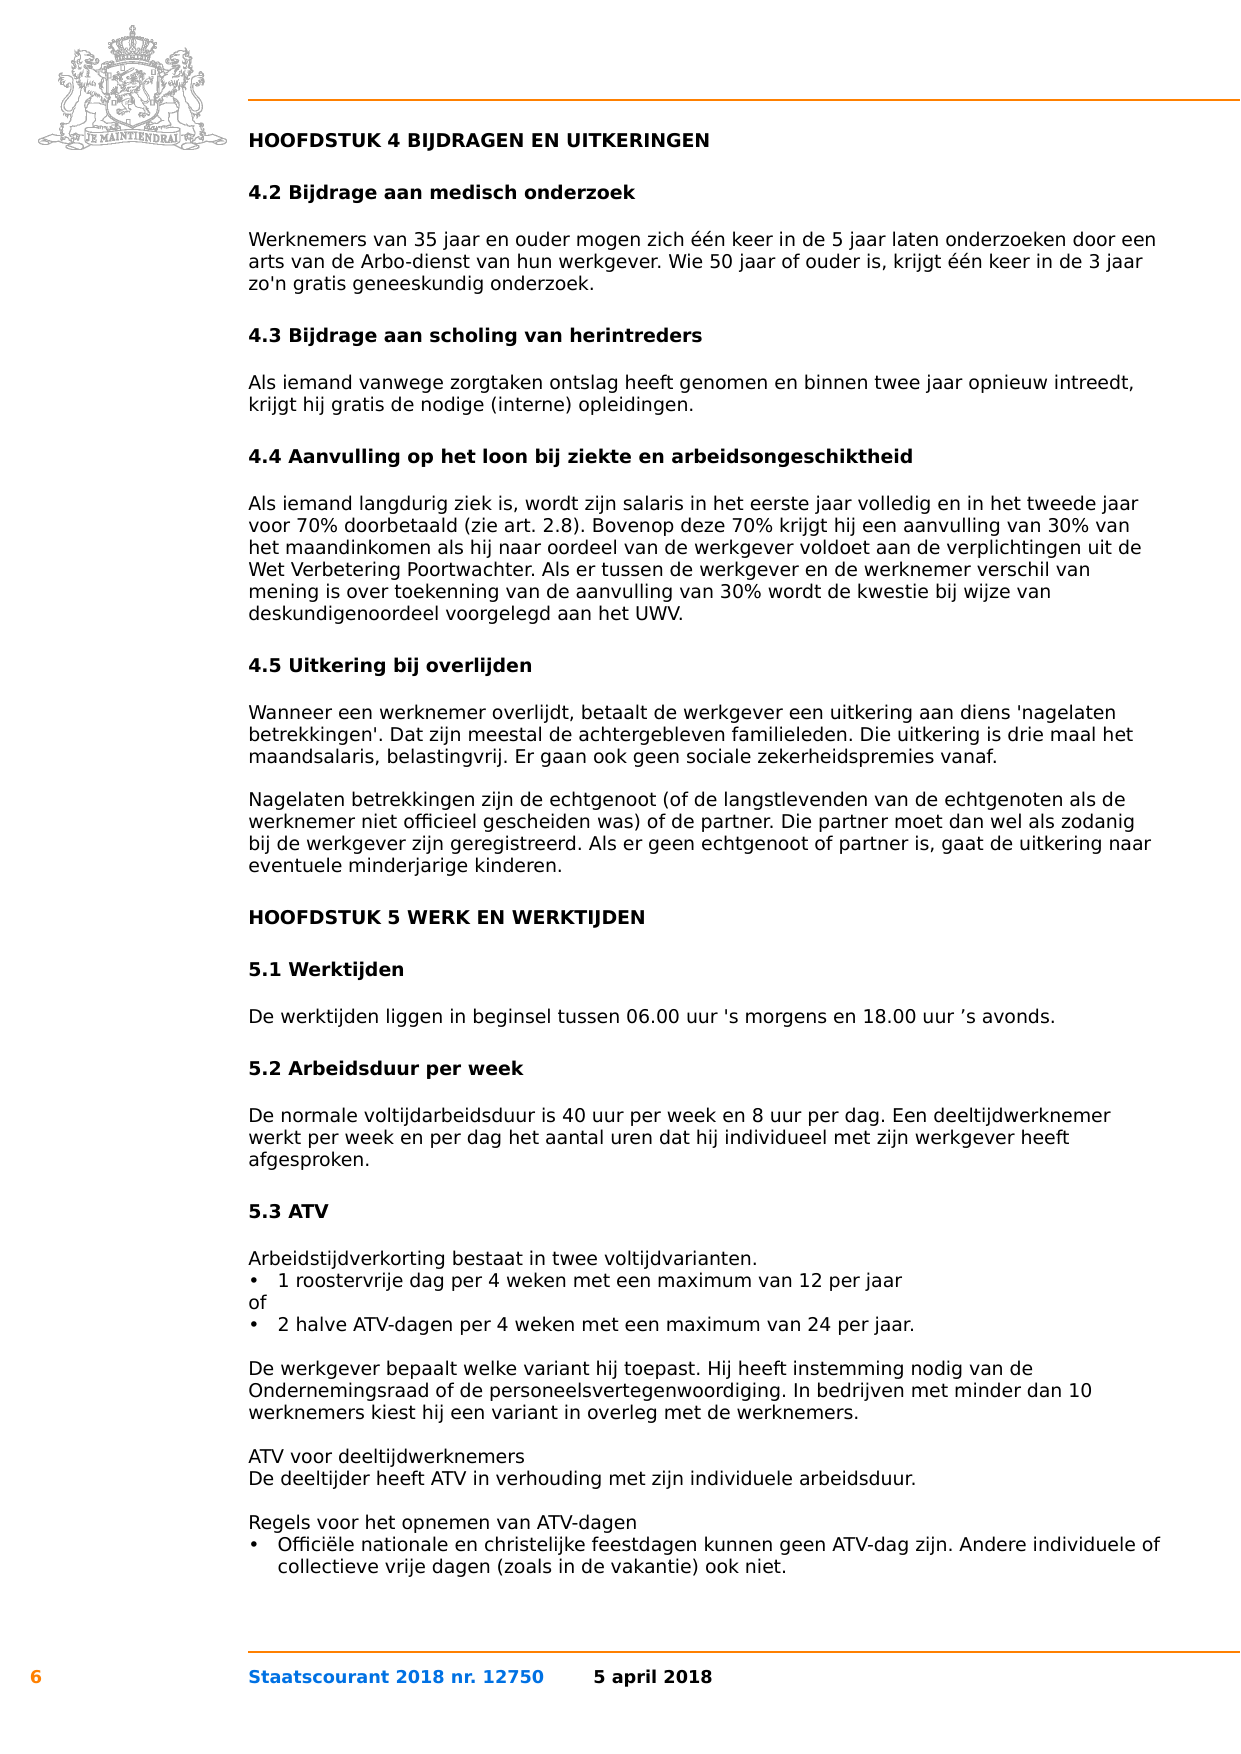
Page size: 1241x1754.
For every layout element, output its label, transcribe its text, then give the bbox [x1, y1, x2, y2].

subtitle 5.2 Arbeidsduur per week [248, 1058, 1163, 1080]
text Regels voor het opnemen van ATV-dagen [248, 1512, 1163, 1533]
text De normale voltijdarbeidsduur is 40 uur per week en 8 uur per dag. Een deeltijdwerknemer werkt per week en per dag het aantal uren dat hij individueel met zijn werkgever heeft afgesproken. [248, 1105, 1163, 1171]
subtitle 4.3 Bijdrage aan scholing van herintreders [248, 325, 1163, 347]
text Nagelaten betrekkingen zijn de echtgenoot (of de langstlevenden van de echtgenoten als de werknemer niet officieel gescheiden was) of de partner. Die partner moet dan wel als zodanig bij de werkgever zijn geregistreerd. Als er geen echtgenoot of partner is, gaat de uitkering naar eventuele minderjarige kinderen. [248, 789, 1163, 877]
text De werktijden liggen in beginsel tussen 06.00 uur 's morgens en 18.00 uur ’s avonds. [248, 1006, 1163, 1028]
picture [38, 25, 227, 150]
text of [248, 1292, 1163, 1314]
subtitle HOOFDSTUK 5 WERK EN WERKTIJDEN [248, 907, 1163, 929]
text Werknemers van 35 jaar en ouder mogen zich één keer in de 5 jaar laten onderzoeken door een arts van de Arbo-dienst van hun werkgever. Wie 50 jaar of ouder is, krijgt één keer in de 3 jaar zo'n gratis geneeskundig onderzoek. [248, 229, 1163, 295]
text Wanneer een werknemer overlijdt, betaalt de werkgever een uitkering aan diens 'nagelaten betrekkingen'. Dat zijn meestal de achtergebleven familieleden. Die uitkering is drie maal het maandsalaris, belastingvrij. Er gaan ook geen sociale zekerheidspremies vanaf. [248, 702, 1163, 767]
text Als iemand langdurig ziek is, wordt zijn salaris in het eerste jaar volledig en in het tweede jaar voor 70% doorbetaald (zie art. 2.8). Bovenop deze 70% krijgt hij een aanvulling van 30% van het maandinkomen als hij naar oordeel van de werkgever voldoet aan de verplichtingen uit de Wet Verbetering Poortwachter. Als er tussen de werkgever en de werknemer verschil van mening is over toekenning van de aanvulling van 30% wordt de kwestie bij wijze van deskundigenoordeel voorgelegd aan het UWV. [248, 493, 1163, 624]
text Als iemand vanwege zorgtaken ontslag heeft genomen en binnen twee jaar opnieuw intreedt, krijgt hij gratis de nodige (interne) opleidingen. [248, 372, 1163, 416]
text Arbeidstijdverkorting bestaat in twee voltijdvarianten. [248, 1248, 1163, 1270]
text De werkgever bepaalt welke variant hij toepast. Hij heeft instemming nodig van de Ondernemingsraad of de personeelsvertegenwoordiging. In bedrijven met minder dan 10 werknemers kiest hij een variant in overleg met de werknemers. [248, 1358, 1163, 1424]
subtitle 4.4 Aanvulling op het loon bij ziekte en arbeidsongeschiktheid [248, 446, 1163, 468]
subtitle 4.5 Uitkering bij overlijden [248, 654, 1163, 677]
text • Officiële nationale en christelijke feestdagen kunnen geen ATV-dag zijn. Andere individuele of collectieve vrije dagen (zoals in de vakantie) ook niet. [248, 1533, 1163, 1577]
text • 2 halve ATV-dagen per 4 weken met een maximum van 24 per jaar. [248, 1314, 1163, 1336]
subtitle 4.2 Bijdrage aan medisch onderzoek [248, 182, 1163, 204]
subtitle 5.3 ATV [248, 1201, 1163, 1223]
text De deeltijder heeft ATV in verhouding met zijn individuele arbeidsduur. [248, 1468, 1163, 1490]
subtitle HOOFDSTUK 4 BIJDRAGEN EN UITKERINGEN [248, 130, 1163, 152]
text • 1 roostervrije dag per 4 weken met een maximum van 12 per jaar [248, 1270, 1163, 1292]
subtitle 5.1 Werktijden [248, 959, 1163, 981]
text ATV voor deeltijdwerknemers [248, 1446, 1163, 1468]
